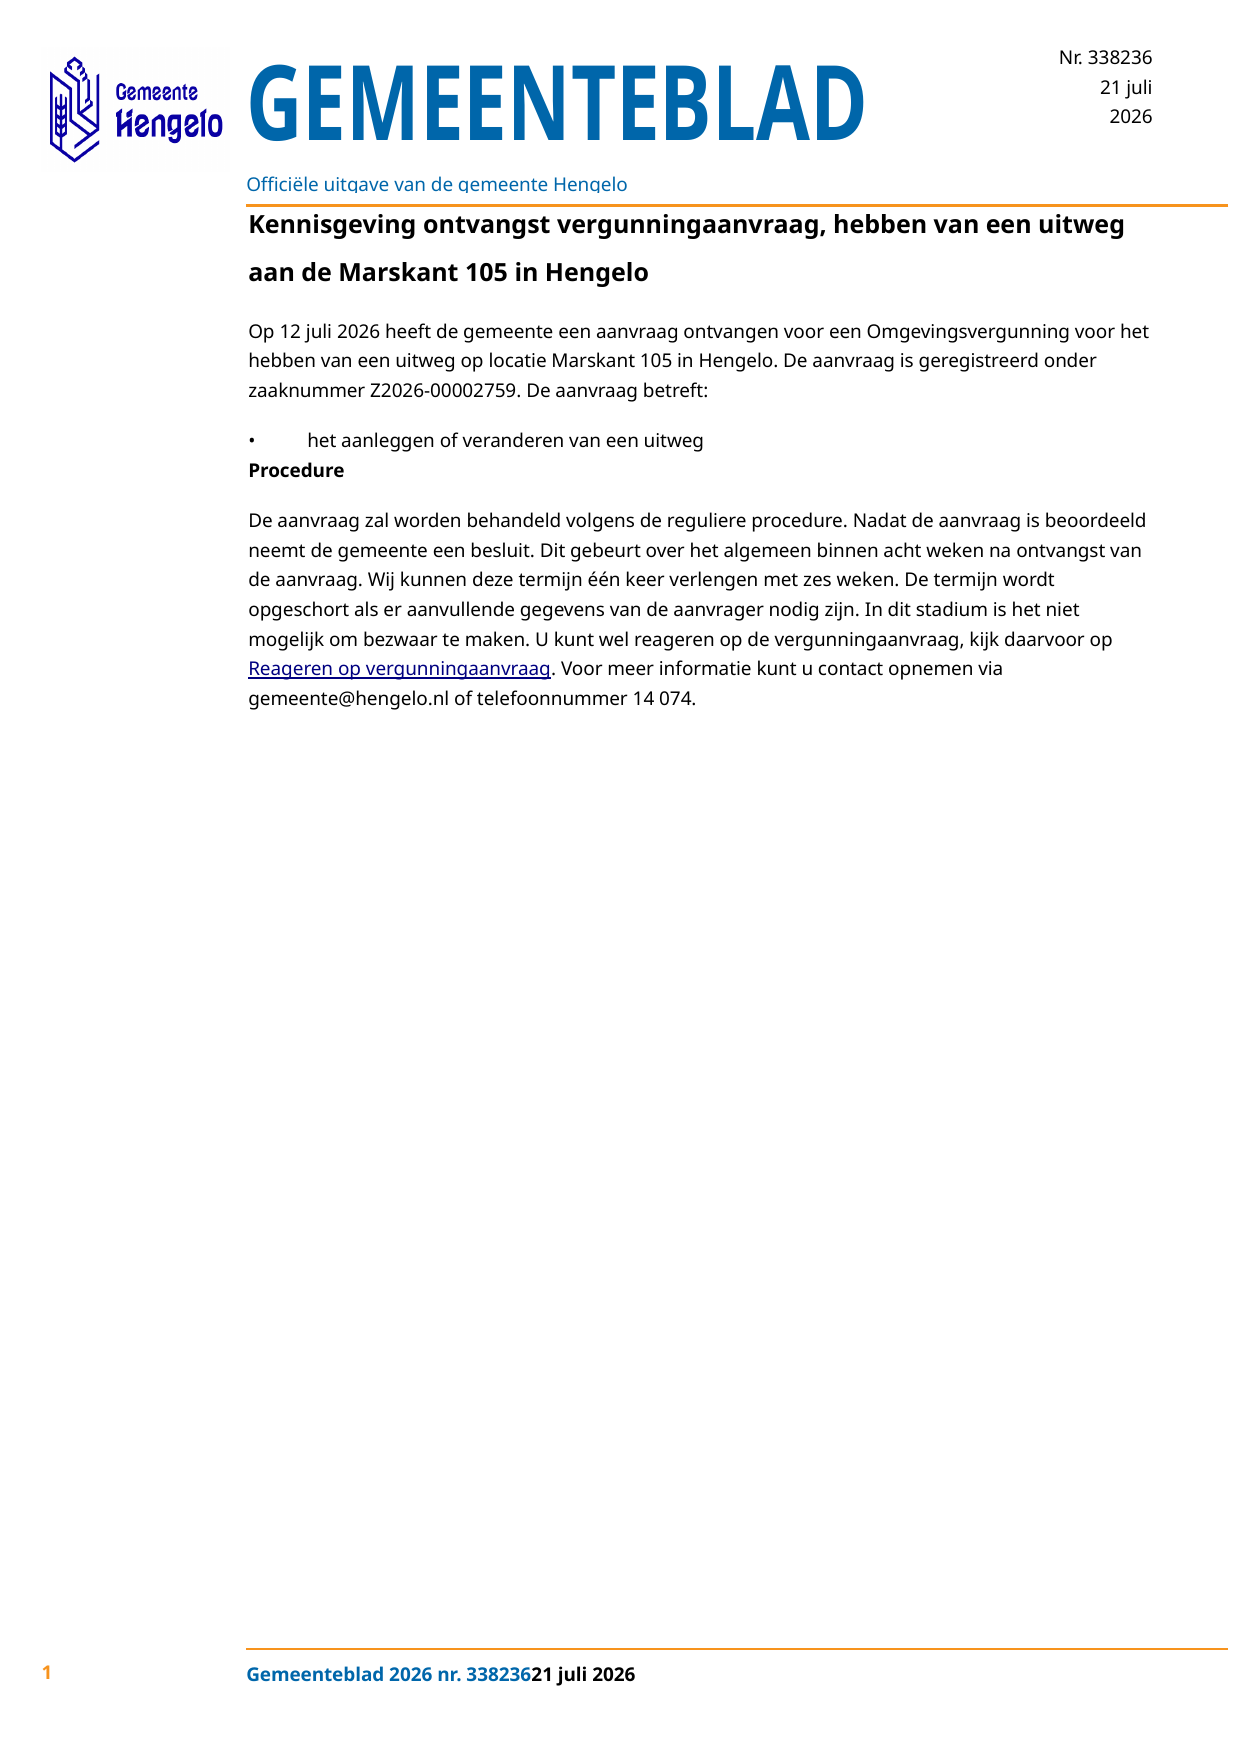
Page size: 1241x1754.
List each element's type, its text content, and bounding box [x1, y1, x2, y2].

picture [41, 47, 231, 172]
text Procedure [248, 457, 1152, 483]
text Kennisgeving ontvangst vergunningaanvraag, hebben van een uitweg aan de Marskant 105 in Hengelo [248, 207, 1152, 288]
text Op 12 juli 2026 heeft de gemeente een aanvraag ontvangen voor een Omgevingsvergunning voor het hebben van een uitweg op locatie Marskant 105 in Hengelo. De aanvraag is geregistreerd onder zaaknummer Z2026-00002759. De aanvraag betreft: [248, 318, 1152, 403]
text De aanvraag zal worden behandeld volgens de reguliere procedure. Nadat de aanvraag is beoordeeld neemt de gemeente een besluit. Dit gebeurt over het algemeen binnen acht weken na ontvangst van de aanvraag. Wij kunnen deze termijn één keer verlengen met zes weken. De termijn wordt opgeschort als er aanvullende gegevens van de aanvrager nodig zijn. In dit stadium is het niet mogelijk om bezwaar te maken. U kunt wel reageren op de vergunningaanvraag, kijk daarvoor op Reageren op vergunningaanvraag. Voor meer informatie kunt u contact opnemen via gemeente@hengelo.nl of telefoonnummer 14 074. [248, 507, 1152, 711]
list het aanleggen of veranderen van een uitweg [248, 427, 1152, 453]
